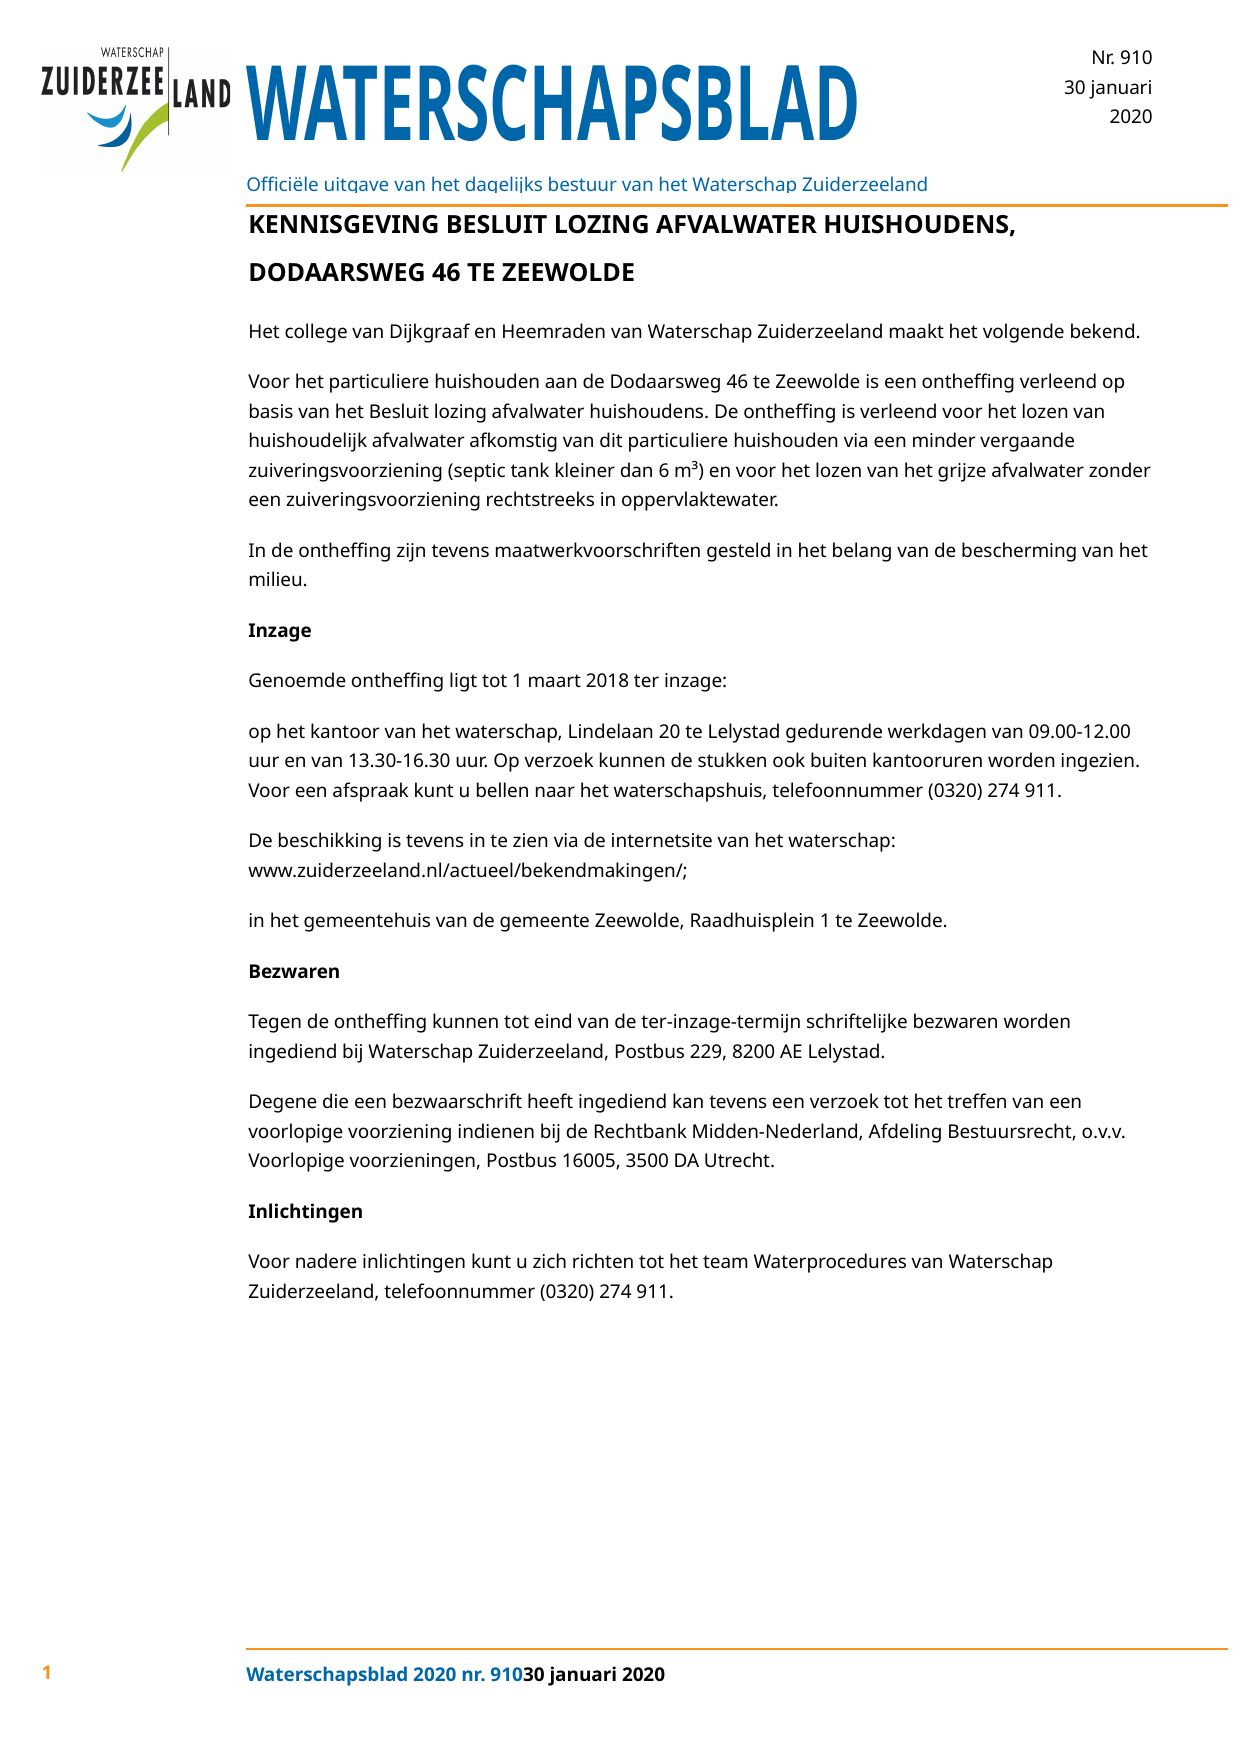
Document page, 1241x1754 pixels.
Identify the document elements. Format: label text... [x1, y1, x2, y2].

text KENNISGEVING BESLUIT LOZING AFVALWATER HUISHOUDENS, DODAARSWEG 46 TE ZEEWOLDE [248, 207, 1152, 288]
text in het gemeentehuis van de gemeente Zeewolde, Raadhuisplein 1 te Zeewolde. [248, 907, 1152, 933]
text Voor het particuliere huishouden aan de Dodaarsweg 46 te Zeewolde is een ontheffing verleend op basis van het Besluit lozing afvalwater huishoudens. De ontheffing is verleend voor het lozen van huishoudelijk afvalwater afkomstig van dit particuliere huishouden via een minder vergaande zuiveringsvoorziening (septic tank kleiner dan 6 m³) en voor het lozen van het grijze afvalwater zonder een zuiveringsvoorziening rechtstreeks in oppervlaktewater. [248, 368, 1152, 512]
text Het college van Dijkgraaf en Heemraden van Waterschap Zuiderzeeland maakt het volgende bekend. [248, 318, 1152, 344]
text Genoemde ontheffing ligt tot 1 maart 2018 ter inzage: [248, 667, 1152, 693]
text Voor nadere inlichtingen kunt u zich richten tot het team Waterprocedures van Waterschap Zuiderzeeland, telefoonnummer (0320) 274 911. [248, 1248, 1152, 1304]
text op het kantoor van het waterschap, Lindelaan 20 te Lelystad gedurende werkdagen van 09.00-12.00 uur en van 13.30-16.30 uur. Op verzoek kunnen de stukken ook buiten kantooruren worden ingezien. Voor een afspraak kunt u bellen naar het waterschapshuis, telefoonnummer (0320) 274 911. [248, 718, 1152, 803]
text De beschikking is tevens in te zien via de internetsite van het waterschap: www.zuiderzeeland.nl/actueel/bekendmakingen/; [248, 827, 1152, 883]
text Inzage [248, 617, 1152, 643]
text In de ontheffing zijn tevens maatwerkvoorschriften gesteld in het belang van de bescherming van het milieu. [248, 537, 1152, 592]
picture [41, 47, 231, 172]
text Degene die een bezwaarschrift heeft ingediend kan tevens een verzoek tot het treffen van een voorlopige voorziening indienen bij de Rechtbank Midden-Nederland, Afdeling Bestuursrecht, o.v.v. Voorlopige voorzieningen, Postbus 16005, 3500 DA Utrecht. [248, 1088, 1152, 1173]
text Tegen de ontheffing kunnen tot eind van de ter-inzage-termijn schriftelijke bezwaren worden ingediend bij Waterschap Zuiderzeeland, Postbus 229, 8200 AE Lelystad. [248, 1008, 1152, 1064]
text Inlichtingen [248, 1198, 1152, 1224]
text Bezwaren [248, 958, 1152, 984]
